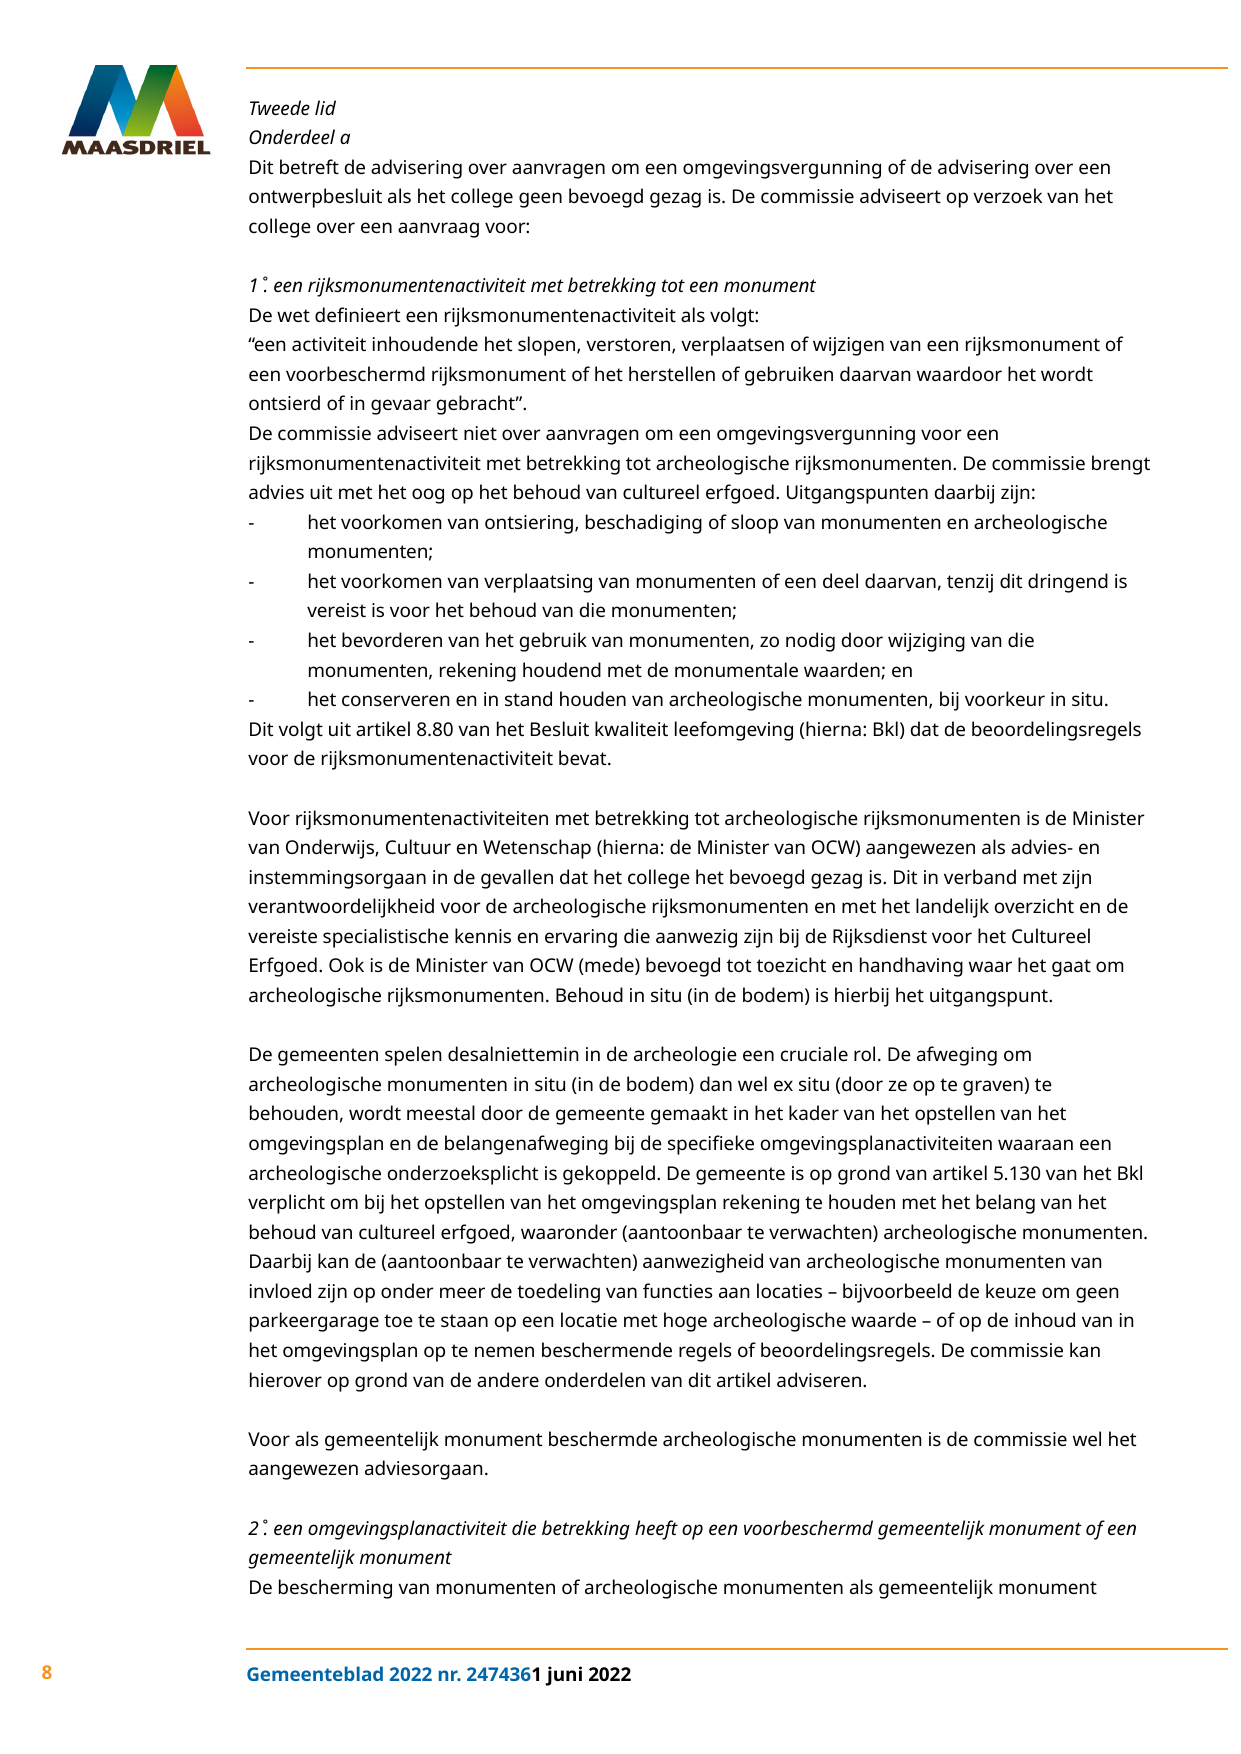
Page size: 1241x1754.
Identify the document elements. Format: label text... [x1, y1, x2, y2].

text Voor als gemeentelijk monument beschermde archeologische monumenten is de commissie wel het aangewezen adviesorgaan. [248, 1426, 1152, 1481]
text Voor rijksmonumentenactiviteiten met betrekking tot archeologische rijksmonumenten is de Minister van Onderwijs, Cultuur en Wetenschap (hierna: de Minister van OCW) aangewezen als advies- en instemmingsorgaan in de gevallen dat het college het bevoegd gezag is. Dit in verband met zijn verantwoordelijkheid voor de archeologische rijksmonumenten en met het landelijk overzicht en de vereiste specialistische kennis en ervaring die aanwezig zijn bij de Rijksdienst voor het Cultureel Erfgoed. Ook is de Minister van OCW (mede) bevoegd tot toezicht en handhaving waar het gaat om archeologische rijksmonumenten. Behoud in situ (in de bodem) is hierbij het uitgangspunt. [248, 805, 1152, 1008]
text De gemeenten spelen desalniettemin in de archeologie een cruciale rol. De afweging om archeologische monumenten in situ (in de bodem) dan wel ex situ (door ze op te graven) te behouden, wordt meestal door de gemeente gemaakt in het kader van het opstellen van het omgevingsplan en de belangenafweging bij de specifieke omgevingsplanactiviteiten waaraan een archeologische onderzoeksplicht is gekoppeld. De gemeente is op grond van artikel 5.130 van het Bkl verplicht om bij het opstellen van het omgevingsplan rekening te houden met het belang van het behoud van cultureel erfgoed, waaronder (aantoonbaar te verwachten) archeologische monumenten. Daarbij kan de (aantoonbaar te verwachten) aanwezigheid van archeologische monumenten van invloed zijn op onder meer de toedeling van functies aan locaties – bijvoorbeeld de keuze om geen parkeergarage toe te staan op een locatie met hoge archeologische waarde – of op de inhoud van in het omgevingsplan op te nemen beschermende regels of beoordelingsregels. De commissie kan hierover op grond van de andere onderdelen van dit artikel adviseren. [248, 1041, 1152, 1393]
text Dit volgt uit artikel 8.80 van het Besluit kwaliteit leefomgeving (hierna: Bkl) dat de beoordelingsregels voor de rijksmonumentenactiviteit bevat. [248, 716, 1152, 771]
text De bescherming van monumenten of archeologische monumenten als gemeentelijk monument [248, 1574, 1152, 1600]
list het conserveren en in stand houden van archeologische monumenten, bij voorkeur in situ. [248, 686, 1152, 712]
list het bevorderen van het gebruik van monumenten, zo nodig door wijziging van die monumenten, rekening houdend met de monumentale waarden; en [248, 627, 1152, 683]
text Dit betreft de advisering over aanvragen om een omgevingsvergunning of de advisering over een ontwerpbesluit als het college geen bevoegd gezag is. De commissie adviseert op verzoek van het college over een aanvraag voor: [248, 154, 1152, 239]
text 2 ̊. een omgevingsplanactiviteit die betrekking heeft op een voorbeschermd gemeentelijk monument of een gemeentelijk monument [248, 1515, 1152, 1570]
text Onderdeel a [248, 124, 1152, 150]
list het voorkomen van verplaatsing van monumenten of een deel daarvan, tenzij dit dringend is vereist is voor het behoud van die monumenten; [248, 568, 1152, 623]
list het voorkomen van ontsiering, beschadiging of sloop van monumenten en archeologische monumenten; [248, 509, 1152, 564]
text Tweede lid [248, 95, 1152, 121]
text 1 ̊. een rijksmonumentenactiviteit met betrekking tot een monument [248, 272, 1152, 298]
text De wet definieert een rijksmonumentenactiviteit als volgt: [248, 302, 1152, 328]
text De commissie adviseert niet over aanvragen om een omgevingsvergunning voor een rijksmonumentenactiviteit met betrekking tot archeologische rijksmonumenten. De commissie brengt advies uit met het oog op het behoud van cultureel erfgoed. Uitgangspunten daarbij zijn: [248, 420, 1152, 505]
picture [41, 47, 231, 172]
text “een activiteit inhoudende het slopen, verstoren, verplaatsen of wijzigen van een rijksmonument of een voorbeschermd rijksmonument of het herstellen of gebruiken daarvan waardoor het wordt ontsierd of in gevaar gebracht”. [248, 331, 1152, 416]
